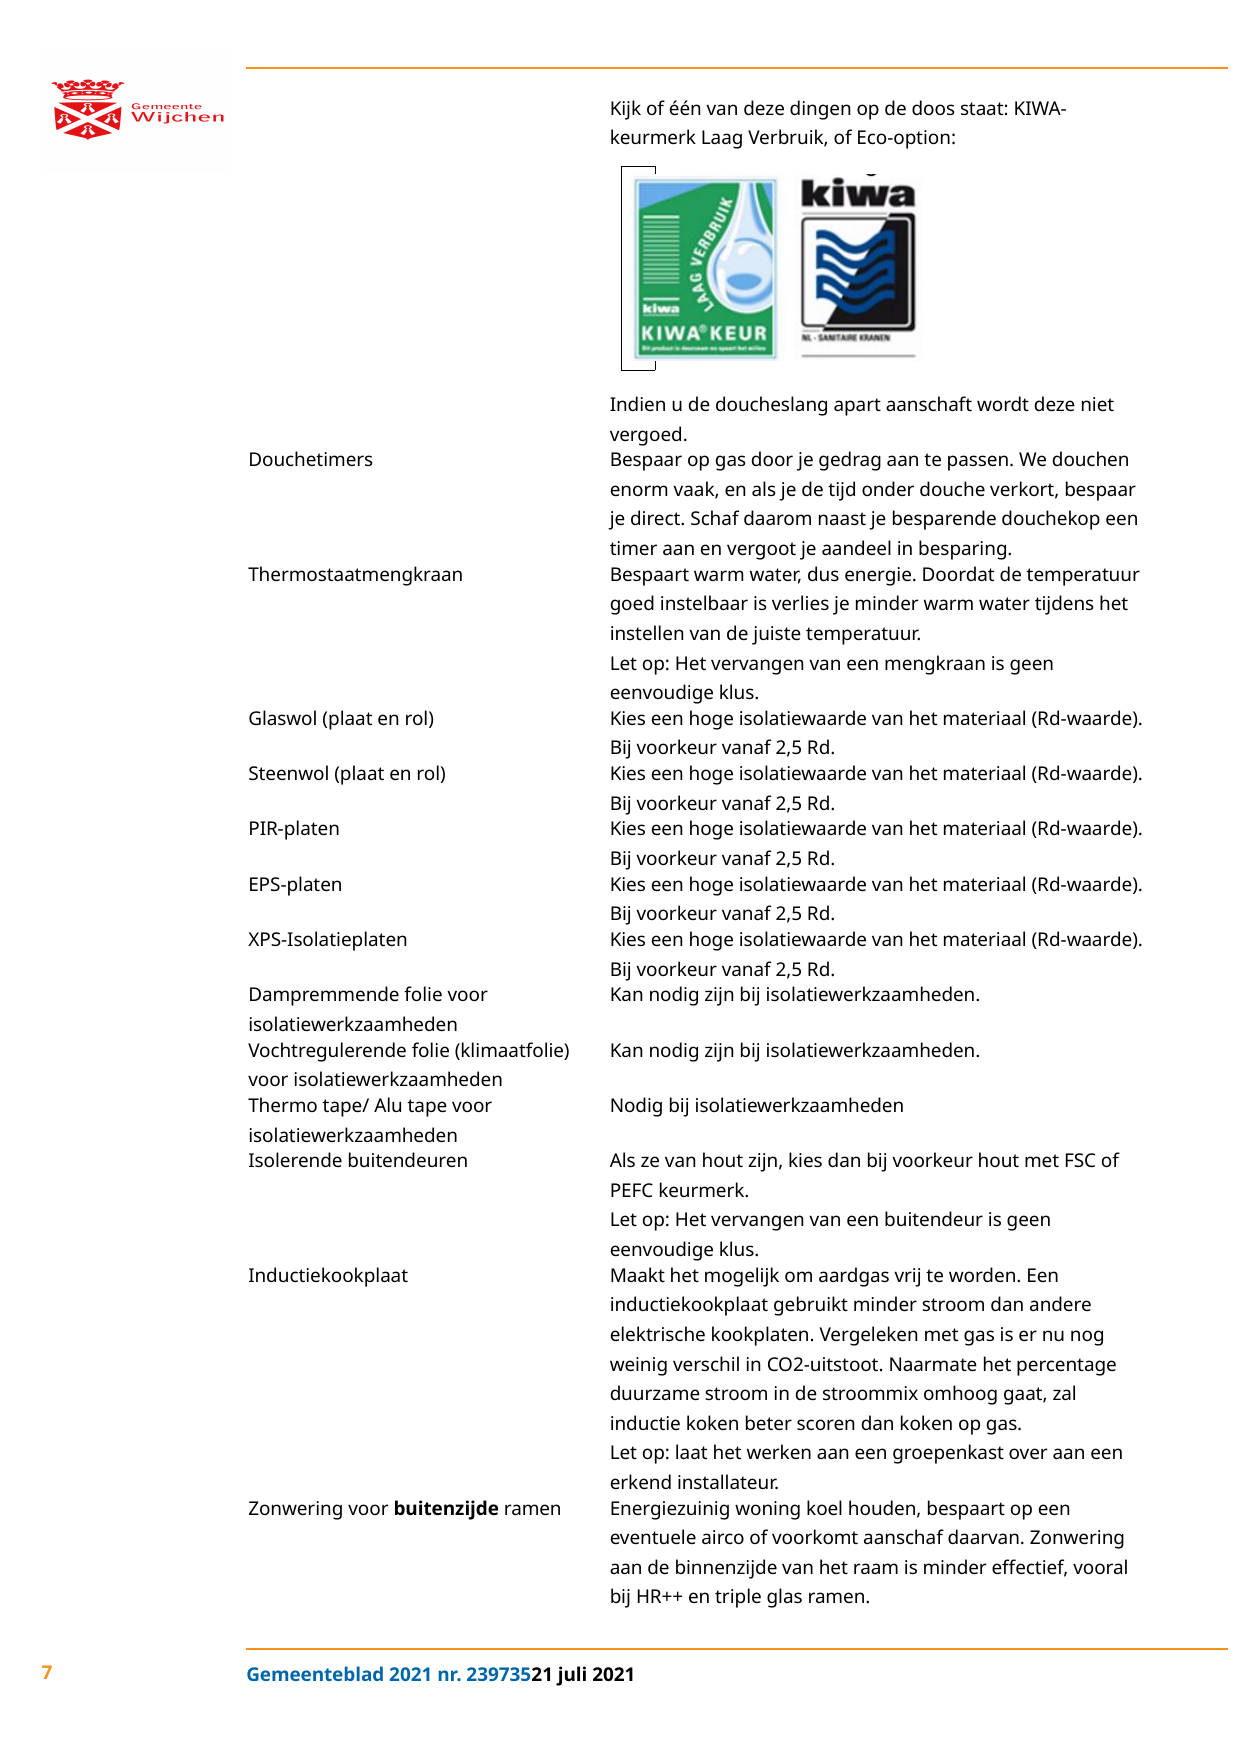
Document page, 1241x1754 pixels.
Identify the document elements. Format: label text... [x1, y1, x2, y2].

table_cell Bespaart warm water, dus energie. Doordat de temperatuur goed instelbaar is verlies je minder warm water tijdens het instellen van de juiste temperatuur. Let op: Het vervangen van een mengkraan is geen eenvoudige klus. [610, 561, 1152, 705]
table_cell Zonwering voor buitenzijde ramen [248, 1495, 609, 1609]
table_cell Nodig bij isolatiewerkzaamheden [610, 1092, 1152, 1147]
table_cell Kies een hoge isolatiewaarde van het materiaal (Rd-waarde). Bij voorkeur vanaf 2,5 Rd. [610, 760, 1152, 816]
table_cell Thermostaatmengkraan [248, 561, 609, 705]
table_cell EPS-platen [248, 871, 609, 926]
table_cell Thermo tape/ Alu tape voor isolatiewerkzaamheden [248, 1092, 609, 1147]
table_cell Steenwol (plaat en rol) [248, 760, 609, 816]
table_cell Dampremmende folie voor isolatiewerkzaamheden [248, 982, 609, 1037]
table_cell Kies een hoge isolatiewaarde van het materiaal (Rd-waarde). Bij voorkeur vanaf 2,5 Rd. [610, 871, 1152, 926]
table_cell Glaswol (plaat en rol) [248, 705, 609, 760]
table_cell Maakt het mogelijk om aardgas vrij te worden. Een inductiekookplaat gebruikt minder stroom dan andere elektrische kookplaten. Vergeleken met gas is er nu nog weinig verschil in CO2-uitstoot. Naarmate het percentage duurzame stroom in de stroommix omhoog gaat, zal inductie koken beter scoren dan koken op gas. Let op: laat het werken aan een groepenkast over aan een erkend installateur. [610, 1262, 1152, 1495]
picture [630, 174, 926, 361]
table_cell Kijk of één van deze dingen op de doos staat: KIWA-keurmerk Laag Verbruik, of Eco-option: Indien u de doucheslang apart aanschaft wordt deze niet vergoed. [610, 95, 1152, 446]
table_cell Energiezuinig woning koel houden, bespaart op een eventuele airco of voorkomt aanschaf daarvan. Zonwering aan de binnenzijde van het raam is minder effectief, vooral bij HR++ en triple glas ramen. [610, 1495, 1152, 1609]
table_cell PIR-platen [248, 816, 609, 871]
table_cell Inductiekookplaat [248, 1262, 609, 1495]
table_cell Als ze van hout zijn, kies dan bij voorkeur hout met FSC of PEFC keurmerk. Let op: Het vervangen van een buitendeur is geen eenvoudige klus. [610, 1148, 1152, 1262]
table_cell Douchetimers [248, 446, 609, 561]
table_cell Kies een hoge isolatiewaarde van het materiaal (Rd-waarde). Bij voorkeur vanaf 2,5 Rd. [610, 705, 1152, 760]
table_cell Bespaar op gas door je gedrag aan te passen. We douchen enorm vaak, en als je de tijd onder douche verkort, bespaar je direct. Schaf daarom naast je besparende douchekop een timer aan en vergoot je aandeel in besparing. [610, 446, 1152, 561]
table_cell Kies een hoge isolatiewaarde van het materiaal (Rd-waarde). Bij voorkeur vanaf 2,5 Rd. [610, 816, 1152, 871]
table_cell XPS-Isolatieplaten [248, 926, 609, 982]
table_cell Kan nodig zijn bij isolatiewerkzaamheden. [610, 1037, 1152, 1092]
table_cell Kies een hoge isolatiewaarde van het materiaal (Rd-waarde). Bij voorkeur vanaf 2,5 Rd. [610, 926, 1152, 982]
table_cell [248, 95, 609, 446]
table_cell Vochtregulerende folie (klimaatfolie) voor isolatiewerkzaamheden [248, 1037, 609, 1092]
table_cell Isolerende buitendeuren [248, 1148, 609, 1262]
table_cell Kan nodig zijn bij isolatiewerkzaamheden. [610, 982, 1152, 1037]
picture [41, 47, 231, 172]
